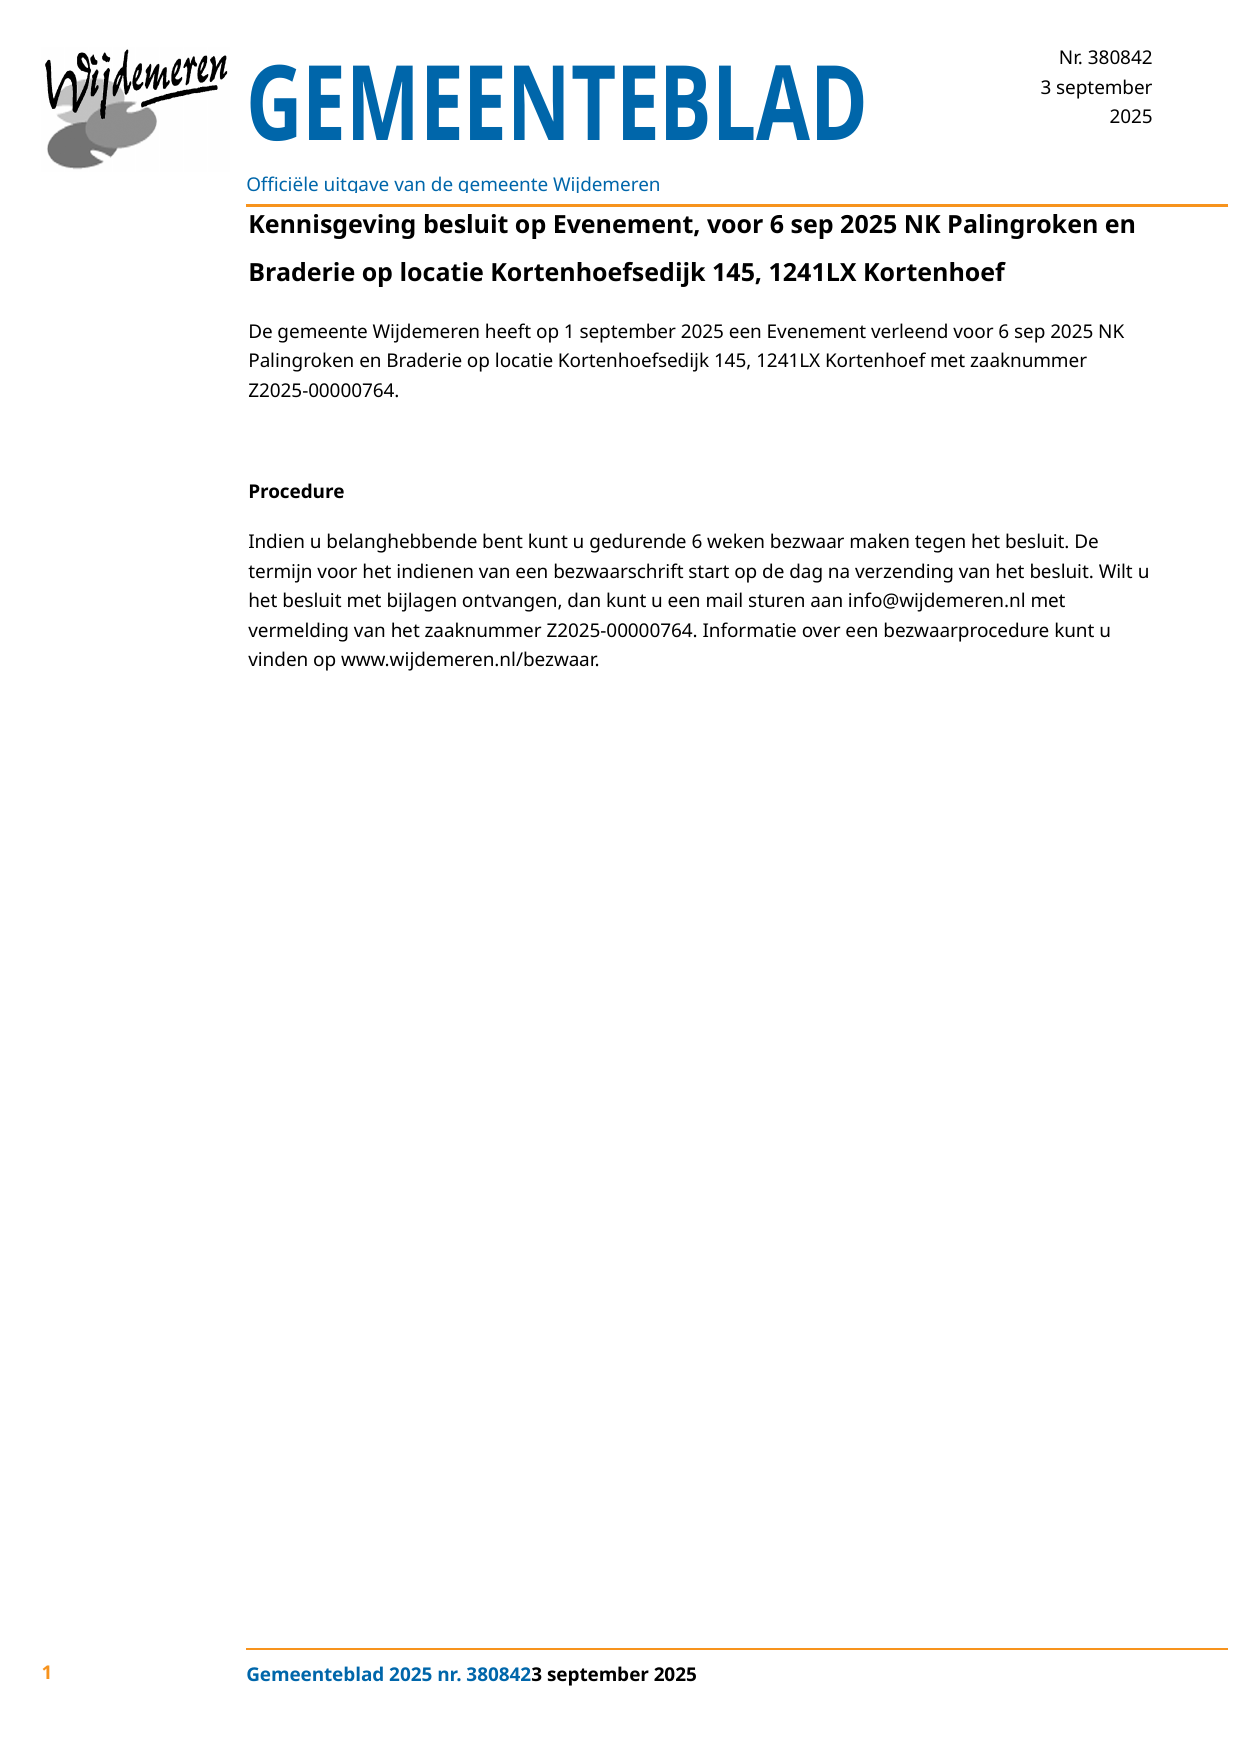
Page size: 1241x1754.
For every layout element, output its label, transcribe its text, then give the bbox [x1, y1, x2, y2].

text Kennisgeving besluit op Evenement, voor 6 sep 2025 NK Palingroken en Braderie op locatie Kortenhoefsedijk 145, 1241LX Kortenhoef [248, 207, 1152, 288]
picture [41, 47, 231, 172]
text De gemeente Wijdemeren heeft op 1 september 2025 een Evenement verleend voor 6 sep 2025 NK Palingroken en Braderie op locatie Kortenhoefsedijk 145, 1241LX Kortenhoef met zaaknummer Z2025-00000764. [248, 318, 1152, 403]
text Procedure [248, 478, 1152, 504]
text Indien u belanghebbende bent kunt u gedurende 6 weken bezwaar maken tegen het besluit. De termijn voor het indienen van een bezwaarschrift start op de dag na verzending van het besluit. Wilt u het besluit met bijlagen ontvangen, dan kunt u een mail sturen aan info@wijdemeren.nl met vermelding van het zaaknummer Z2025-00000764. Informatie over een bezwaarprocedure kunt u vinden op www.wijdemeren.nl/bezwaar. [248, 528, 1152, 672]
